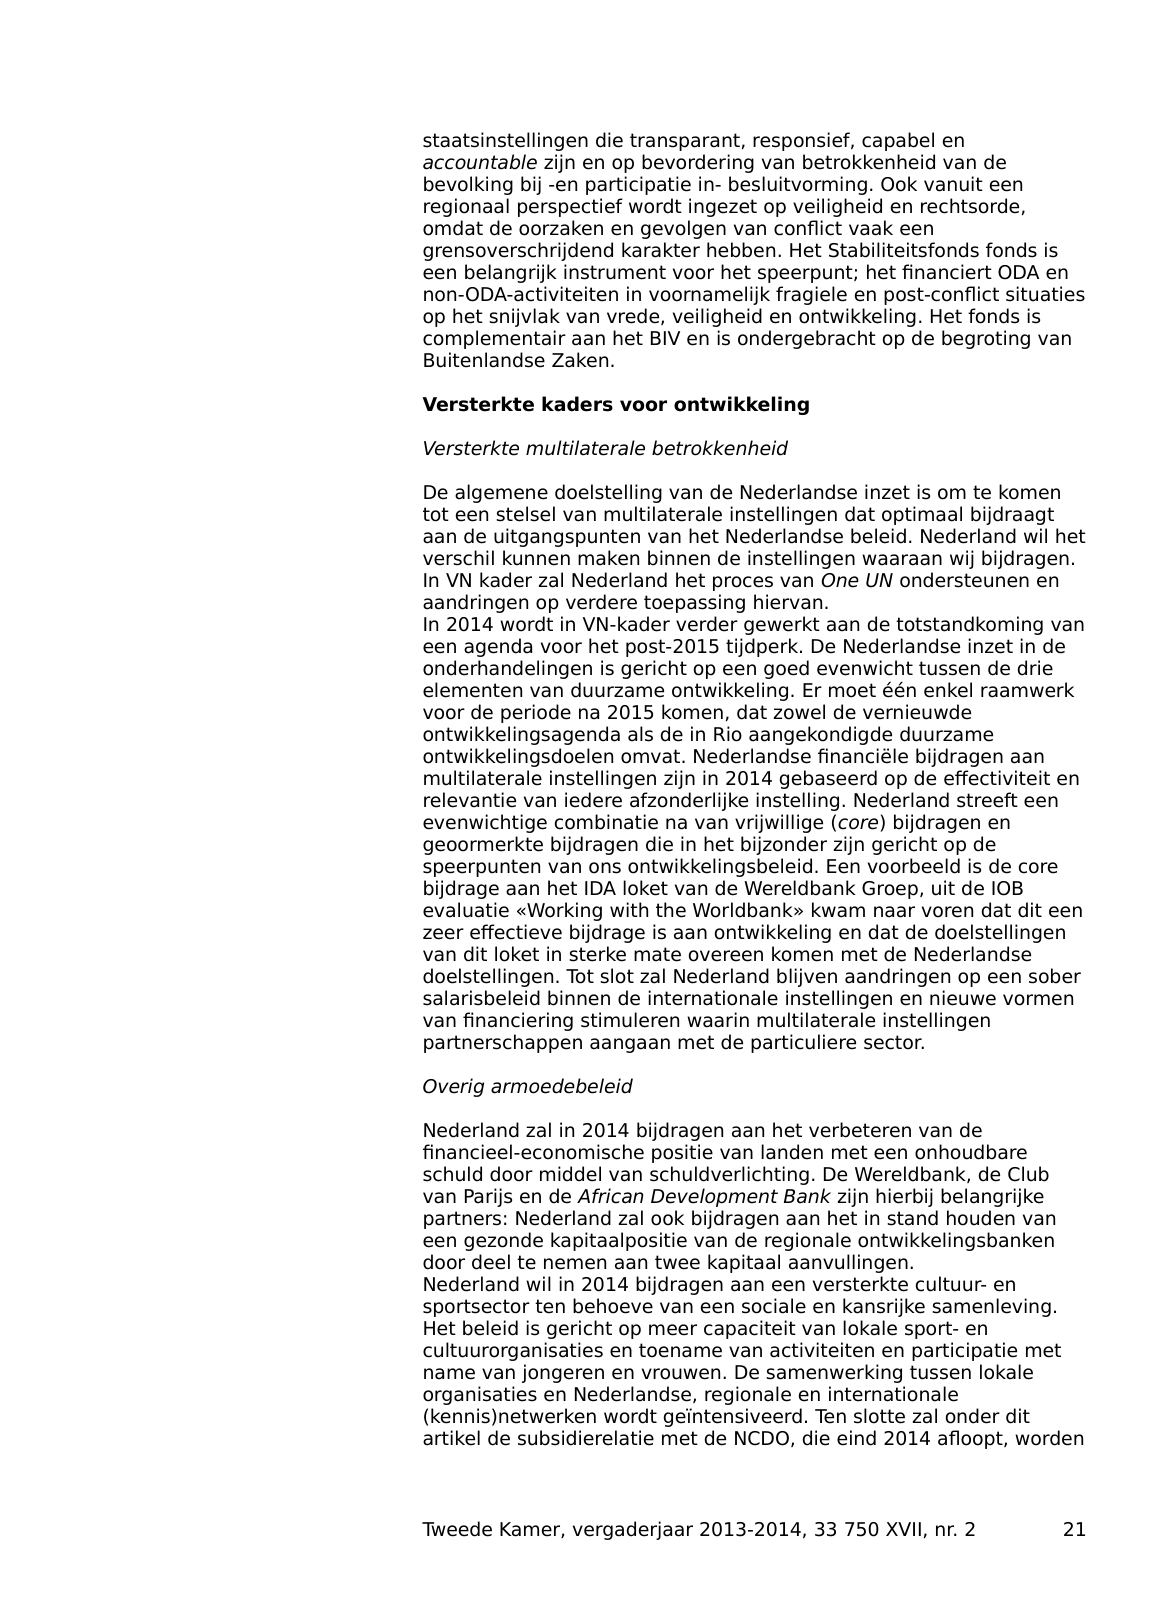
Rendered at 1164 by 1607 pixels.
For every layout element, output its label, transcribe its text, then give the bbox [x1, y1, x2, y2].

text Nederland wil in 2014 bijdragen aan een versterkte cultuur- en sportsector ten behoeve van een sociale en kansrijke samenleving. Het beleid is gericht op meer capaciteit van lokale sport- en cultuurorganisaties en toename van activiteiten en participatie met name van jongeren en vrouwen. De samenwerking tussen lokale organisaties en Nederlandse, regionale en internationale (kennis)netwerken wordt geïntensiveerd. Ten slotte zal onder dit artikel de subsidierelatie met de NCDO, die eind 2014 afloopt, worden [422, 1274, 1087, 1450]
subtitle Versterkte kaders voor ontwikkeling [422, 394, 1087, 416]
text staatsinstellingen die transparant, responsief, capabel en accountable zijn en op bevordering van betrokkenheid van de bevolking bij -en participatie in- besluitvorming. Ook vanuit een regionaal perspectief wordt ingezet op veiligheid en rechtsorde, omdat de oorzaken en gevolgen van conflict vaak een grensoverschrijdend karakter hebben. Het Stabiliteitsfonds fonds is een belangrijk instrument voor het speerpunt; het financiert ODA en non-ODA-activiteiten in voornamelijk fragiele en post-conflict situaties op het snijvlak van vrede, veiligheid en ontwikkeling. Het fonds is complementair aan het BIV en is ondergebracht op de begroting van Buitenlandse Zaken. [422, 130, 1087, 372]
text Nederland zal in 2014 bijdragen aan het verbeteren van de financieel-economische positie van landen met een onhoudbare schuld door middel van schuldverlichting. De Wereldbank, de Club van Parijs en de African Development Bank zijn hierbij belangrijke partners: Nederland zal ook bijdragen aan het in stand houden van een gezonde kapitaalpositie van de regionale ontwikkelingsbanken door deel te nemen aan twee kapitaal aanvullingen. [422, 1120, 1087, 1274]
subtitle Versterkte multilaterale betrokkenheid [422, 438, 1087, 460]
subtitle Overig armoedebeleid [422, 1076, 1087, 1098]
text De algemene doelstelling van de Nederlandse inzet is om te komen tot een stelsel van multilaterale instellingen dat optimaal bijdraagt aan de uitgangspunten van het Nederlandse beleid. Nederland wil het verschil kunnen maken binnen de instellingen waaraan wij bijdragen. In VN kader zal Nederland het proces van One UN ondersteunen en aandringen op verdere toepassing hiervan. [422, 482, 1087, 614]
text In 2014 wordt in VN-kader verder gewerkt aan de totstandkoming van een agenda voor het post-2015 tijdperk. De Nederlandse inzet in de onderhandelingen is gericht op een goed evenwicht tussen de drie elementen van duurzame ontwikkeling. Er moet één enkel raamwerk voor de periode na 2015 komen, dat zowel de vernieuwde ontwikkelingsagenda als de in Rio aangekondigde duurzame ontwikkelingsdoelen omvat. Nederlandse financiële bijdragen aan multilaterale instellingen zijn in 2014 gebaseerd op de effectiviteit en relevantie van iedere afzonderlijke instelling. Nederland streeft een evenwichtige combinatie na van vrijwillige (core) bijdragen en geoormerkte bijdragen die in het bijzonder zijn gericht op de speerpunten van ons ontwikkelingsbeleid. Een voorbeeld is de core bijdrage aan het IDA loket van de Wereldbank Groep, uit de IOB evaluatie «Working with the Worldbank» kwam naar voren dat dit een zeer effectieve bijdrage is aan ontwikkeling en dat de doelstellingen van dit loket in sterke mate overeen komen met de Nederlandse doelstellingen. Tot slot zal Nederland blijven aandringen op een sober salarisbeleid binnen de internationale instellingen en nieuwe vormen van financiering stimuleren waarin multilaterale instellingen partnerschappen aangaan met de particuliere sector. [422, 614, 1087, 1054]
